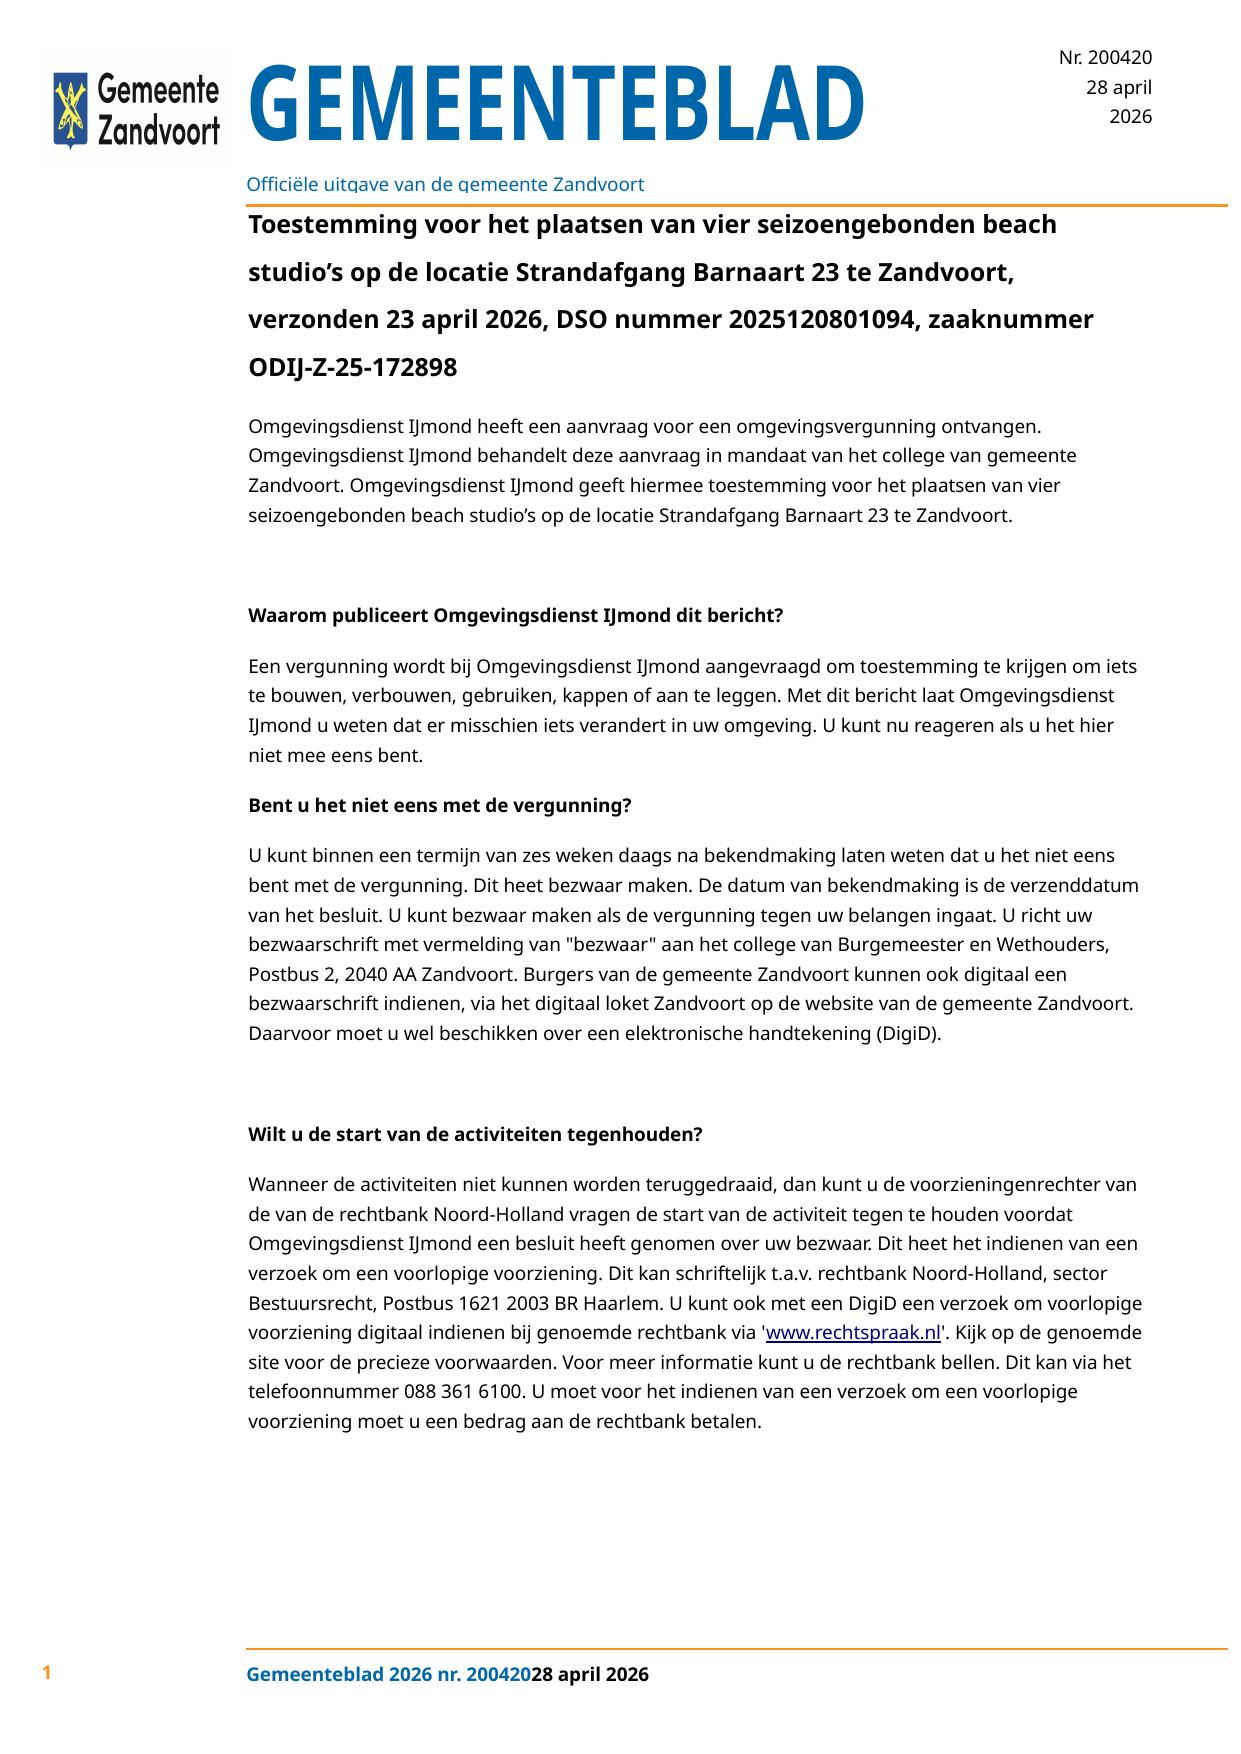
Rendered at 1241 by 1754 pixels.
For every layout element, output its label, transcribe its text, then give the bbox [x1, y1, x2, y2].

picture [41, 47, 231, 172]
text Een vergunning wordt bij Omgevingsdienst IJmond aangevraagd om toestemming te krijgen om iets te bouwen, verbouwen, gebruiken, kappen of aan te leggen. Met dit bericht laat Omgevingsdienst IJmond u weten dat er misschien iets verandert in uw omgeving. U kunt nu reageren als u het hier niet mee eens bent. [248, 653, 1152, 768]
text Wilt u de start van de activiteiten tegenhouden? [248, 1121, 1152, 1147]
text Toestemming voor het plaatsen van vier seizoengebonden beach studio’s op de locatie Strandafgang Barnaart 23 te Zandvoort, verzonden 23 april 2026, DSO nummer 2025120801094, zaaknummer ODIJ-Z-25-172898 [248, 207, 1152, 384]
text Wanneer de activiteiten niet kunnen worden teruggedraaid, dan kunt u de voorzieningenrechter van de van de rechtbank Noord-Holland vragen de start van de activiteit tegen te houden voordat Omgevingsdienst IJmond een besluit heeft genomen over uw bezwaar. Dit heet het indienen van een verzoek om een voorlopige voorziening. Dit kan schriftelijk t.a.v. rechtbank Noord-Holland, sector Bestuursrecht, Postbus 1621 2003 BR Haarlem. U kunt ook met een DigiD een verzoek om voorlopige voorziening digitaal indienen bij genoemde rechtbank via 'www.rechtspraak.nl'. Kijk op de genoemde site voor de precieze voorwaarden. Voor meer informatie kunt u de rechtbank bellen. Dit kan via het telefoonnummer 088 361 6100. U moet voor het indienen van een verzoek om een voorlopige voorziening moet u een bedrag aan de rechtbank betalen. [248, 1171, 1152, 1434]
text U kunt binnen een termijn van zes weken daags na bekendmaking laten weten dat u het niet eens bent met de vergunning. Dit heet bezwaar maken. De datum van bekendmaking is de verzenddatum van het besluit. U kunt bezwaar maken als de vergunning tegen uw belangen ingaat. U richt uw bezwaarschrift met vermelding van "bezwaar" aan het college van Burgemeester en Wethouders, Postbus 2, 2040 AA Zandvoort. Burgers van de gemeente Zandvoort kunnen ook digitaal een bezwaarschrift indienen, via het digitaal loket Zandvoort op de website van de gemeente Zandvoort. Daarvoor moet u wel beschikken over een elektronische handtekening (DigiD). [248, 843, 1152, 1046]
text Omgevingsdienst IJmond heeft een aanvraag voor een omgevingsvergunning ontvangen. Omgevingsdienst IJmond behandelt deze aanvraag in mandaat van het college van gemeente Zandvoort. Omgevingsdienst IJmond geeft hiermee toestemming voor het plaatsen van vier seizoengebonden beach studio’s op de locatie Strandafgang Barnaart 23 te Zandvoort. [248, 413, 1152, 528]
text Bent u het niet eens met de vergunning? [248, 792, 1152, 818]
text Waarom publiceert Omgevingsdienst IJmond dit bericht? [248, 603, 1152, 628]
